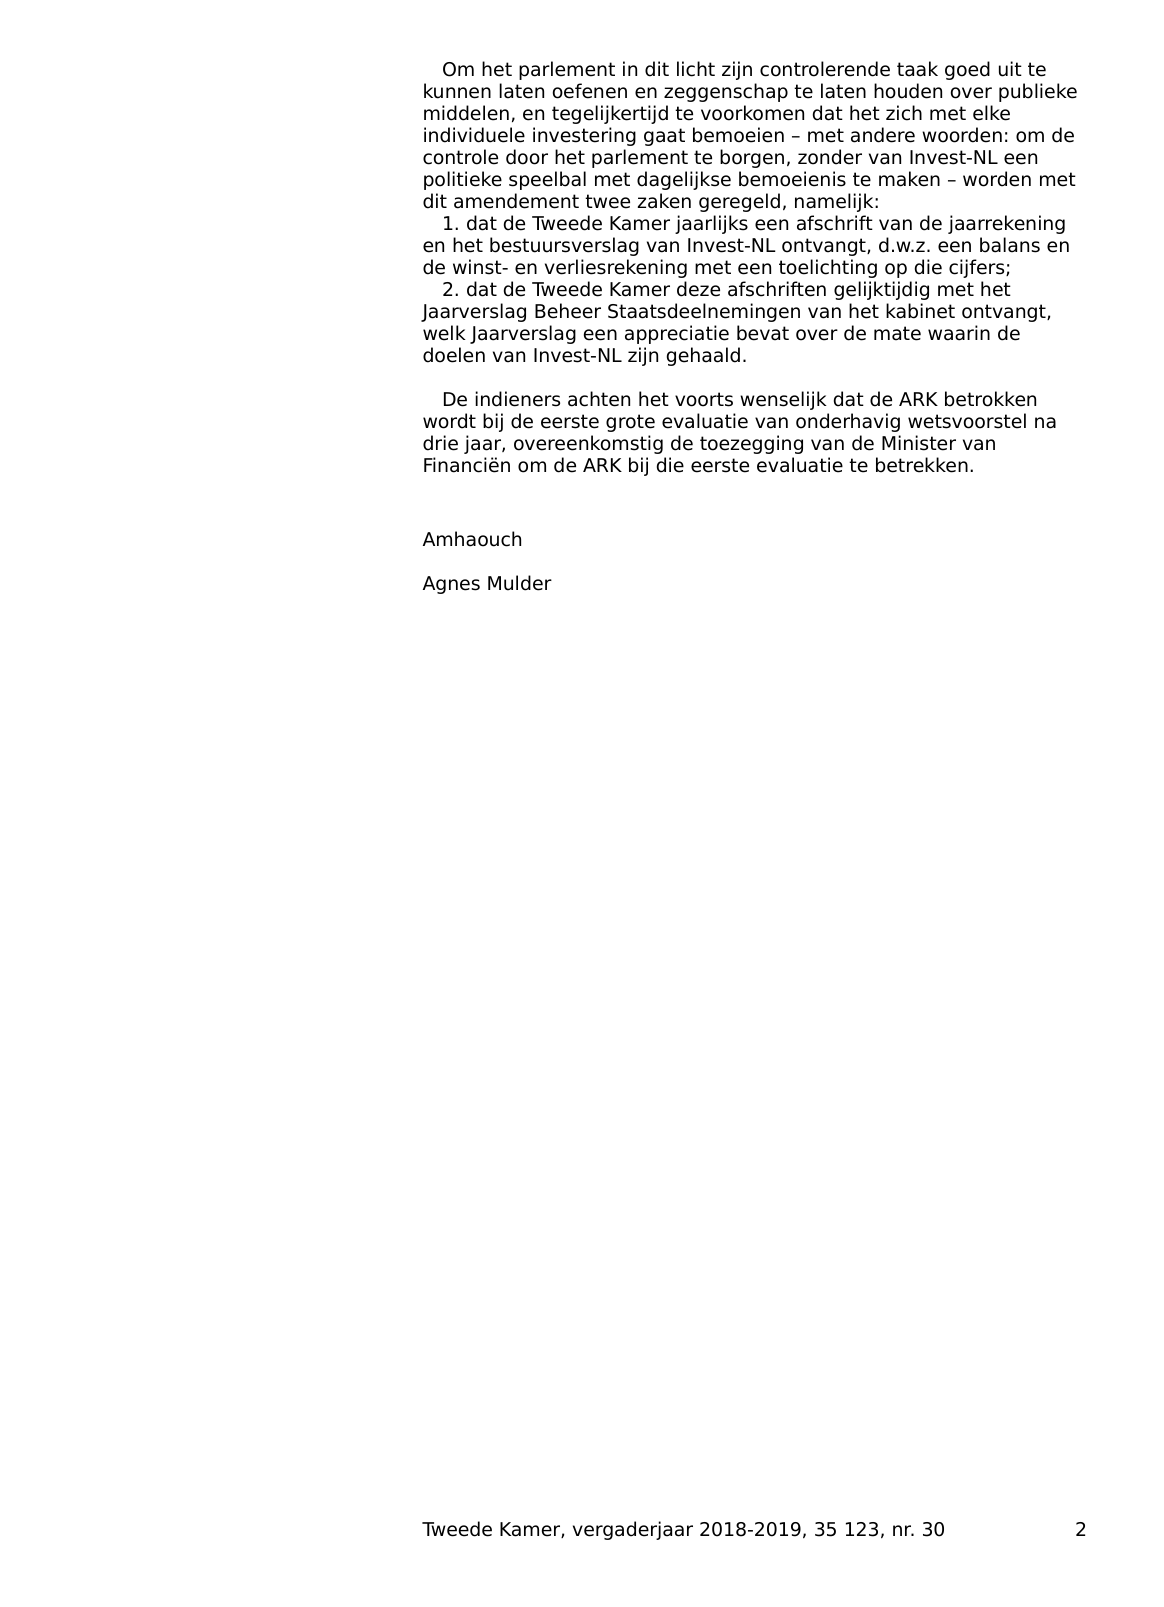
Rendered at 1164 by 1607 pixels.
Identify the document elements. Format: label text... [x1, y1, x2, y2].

text 1. dat de Tweede Kamer jaarlijks een afschrift van de jaarrekening en het bestuursverslag van Invest-NL ontvangt, d.w.z. een balans en de winst- en verliesrekening met een toelichting op die cijfers; [422, 213, 1087, 279]
text Amhaouch Agnes Mulder [422, 507, 1087, 595]
text 2. dat de Tweede Kamer deze afschriften gelijktijdig met het Jaarverslag Beheer Staatsdeelnemingen van het kabinet ontvangt, welk Jaarverslag een appreciatie bevat over de mate waarin de doelen van Invest-NL zijn gehaald. [422, 279, 1087, 367]
text De indieners achten het voorts wenselijk dat de ARK betrokken wordt bij de eerste grote evaluatie van onderhavig wetsvoorstel na drie jaar, overeenkomstig de toezegging van de Minister van Financiën om de ARK bij die eerste evaluatie te betrekken. [422, 389, 1087, 477]
text Om het parlement in dit licht zijn controlerende taak goed uit te kunnen laten oefenen en zeggenschap te laten houden over publieke middelen, en tegelijkertijd te voorkomen dat het zich met elke individuele investering gaat bemoeien – met andere woorden: om de controle door het parlement te borgen, zonder van Invest-NL een politieke speelbal met dagelijkse bemoeienis te maken – worden met dit amendement twee zaken geregeld, namelijk: [422, 59, 1087, 213]
